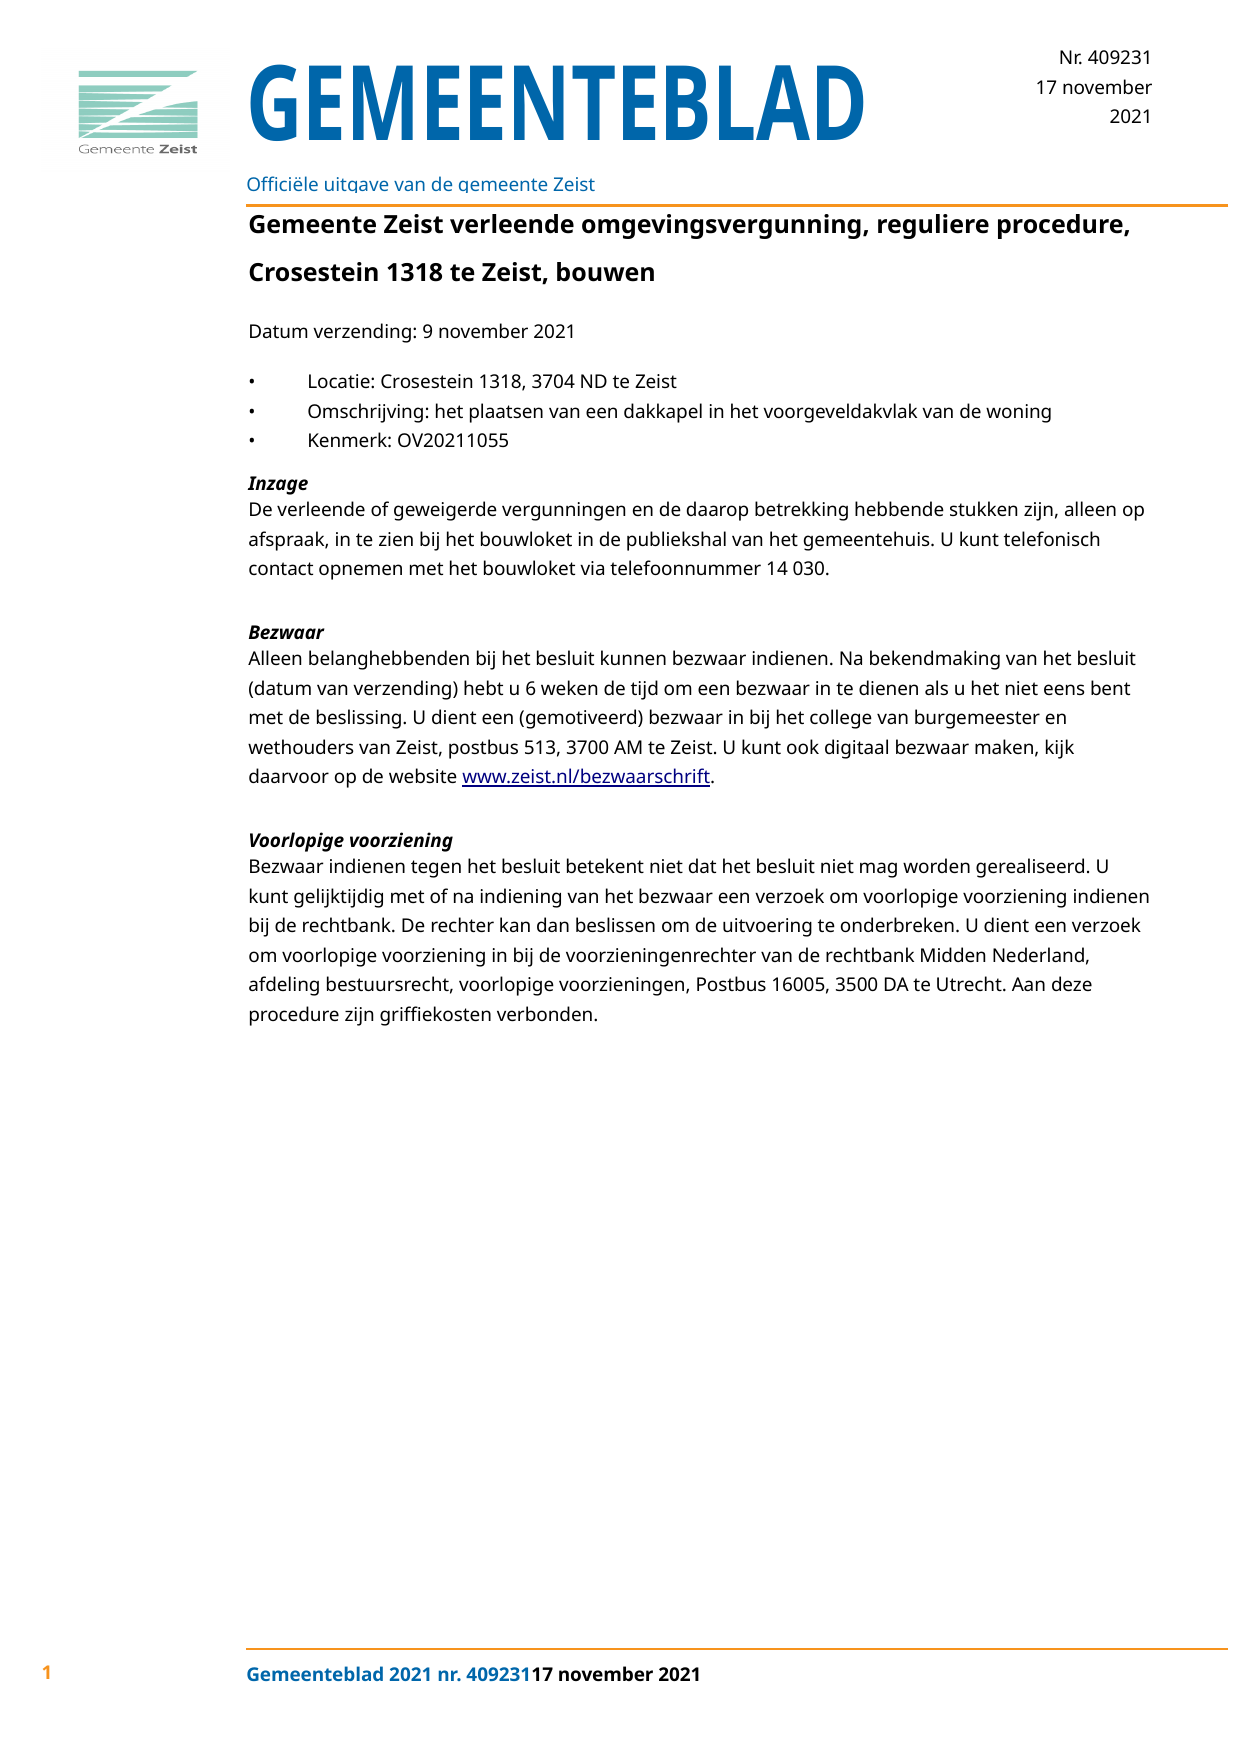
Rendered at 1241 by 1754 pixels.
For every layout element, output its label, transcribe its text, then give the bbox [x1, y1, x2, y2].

text Voorlopige voorziening [248, 827, 1152, 853]
text De verleende of geweigerde vergunningen en de daarop betrekking hebbende stukken zijn, alleen op afspraak, in te zien bij het bouwloket in de publiekshal van het gemeentehuis. U kunt telefonisch contact opnemen met het bouwloket via telefoonnummer 14 030. [248, 496, 1152, 581]
list Locatie: Crosestein 1318, 3704 ND te Zeist [248, 368, 1152, 394]
picture [41, 47, 231, 172]
list Omschrijving: het plaatsen van een dakkapel in het voorgeveldakvlak van de woning [248, 398, 1152, 424]
text Alleen belanghebbenden bij het besluit kunnen bezwaar indienen. Na bekendmaking van het besluit (datum van verzending) hebt u 6 weken de tijd om een bezwaar in te dienen als u het niet eens bent met de beslissing. U dient een (gemotiveerd) bezwaar in bij het college van burgemeester en wethouders van Zeist, postbus 513, 3700 AM te Zeist. U kunt ook digitaal bezwaar maken, kijk daarvoor op de website www.zeist.nl/bezwaarschrift. [248, 645, 1152, 789]
text Datum verzending: 9 november 2021 [248, 318, 1152, 344]
text Gemeente Zeist verleende omgevingsvergunning, reguliere procedure, Crosestein 1318 te Zeist, bouwen [248, 207, 1152, 288]
list Kenmerk: OV20211055 [248, 427, 1152, 453]
text Bezwaar [248, 619, 1152, 645]
text Inzage [248, 471, 1152, 496]
text Bezwaar indienen tegen het besluit betekent niet dat het besluit niet mag worden gerealiseerd. U kunt gelijktijdig met of na indiening van het bezwaar een verzoek om voorlopige voorziening indienen bij de rechtbank. De rechter kan dan beslissen om de uitvoering te onderbreken. U dient een verzoek om voorlopige voorziening in bij de voorzieningenrechter van de rechtbank Midden Nederland, afdeling bestuursrecht, voorlopige voorzieningen, Postbus 16005, 3500 DA te Utrecht. Aan deze procedure zijn griffiekosten verbonden. [248, 853, 1152, 1027]
